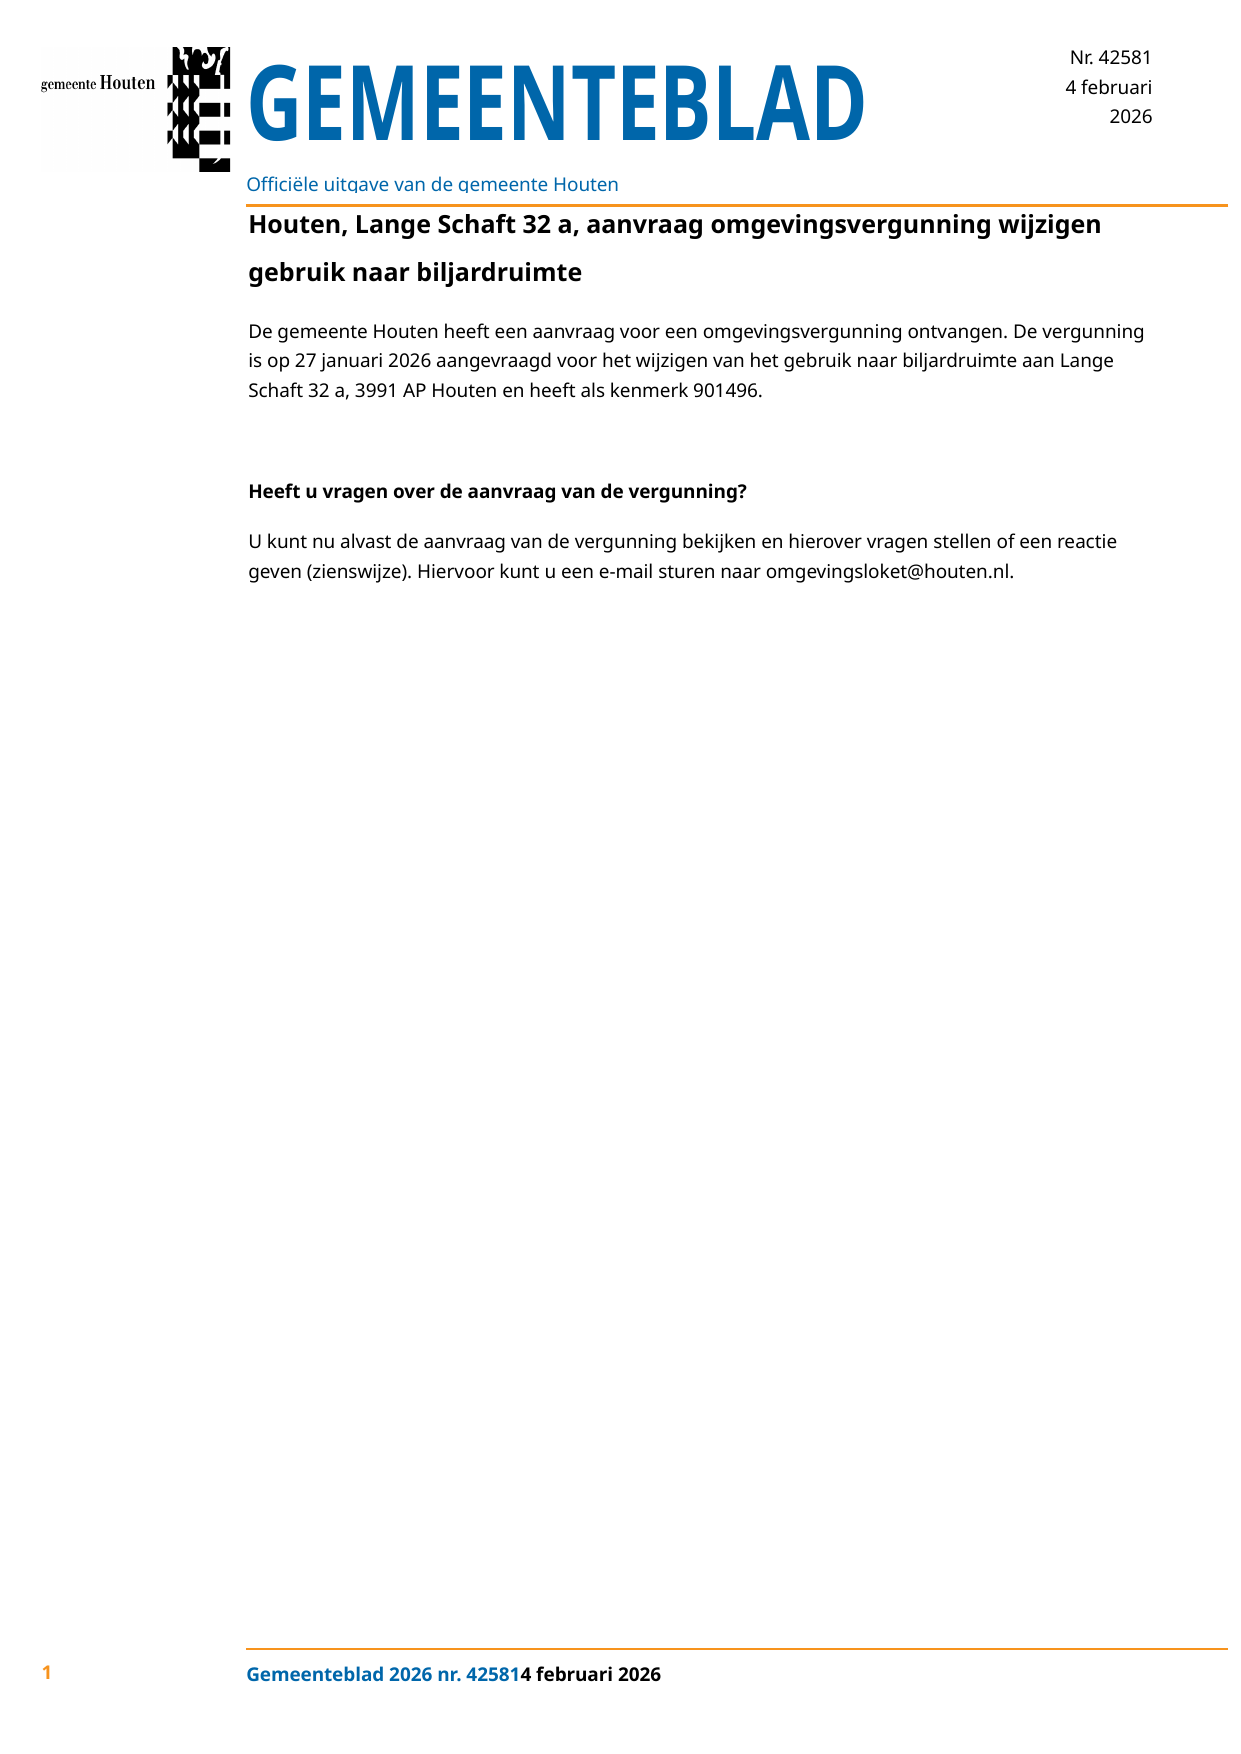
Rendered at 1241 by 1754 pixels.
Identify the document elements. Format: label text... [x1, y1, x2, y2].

text U kunt nu alvast de aanvraag van de vergunning bekijken en hierover vragen stellen of een reactie geven (zienswijze). Hiervoor kunt u een e-mail sturen naar omgevingsloket@houten.nl. [248, 528, 1152, 584]
text Houten, Lange Schaft 32 a, aanvraag omgevingsvergunning wijzigen gebruik naar biljardruimte [248, 207, 1152, 288]
text De gemeente Houten heeft een aanvraag voor een omgevingsvergunning ontvangen. De vergunning is op 27 januari 2026 aangevraagd voor het wijzigen van het gebruik naar biljardruimte aan Lange Schaft 32 a, 3991 AP Houten en heeft als kenmerk 901496. [248, 318, 1152, 403]
text Heeft u vragen over de aanvraag van de vergunning? [248, 478, 1152, 504]
picture [41, 47, 231, 172]
